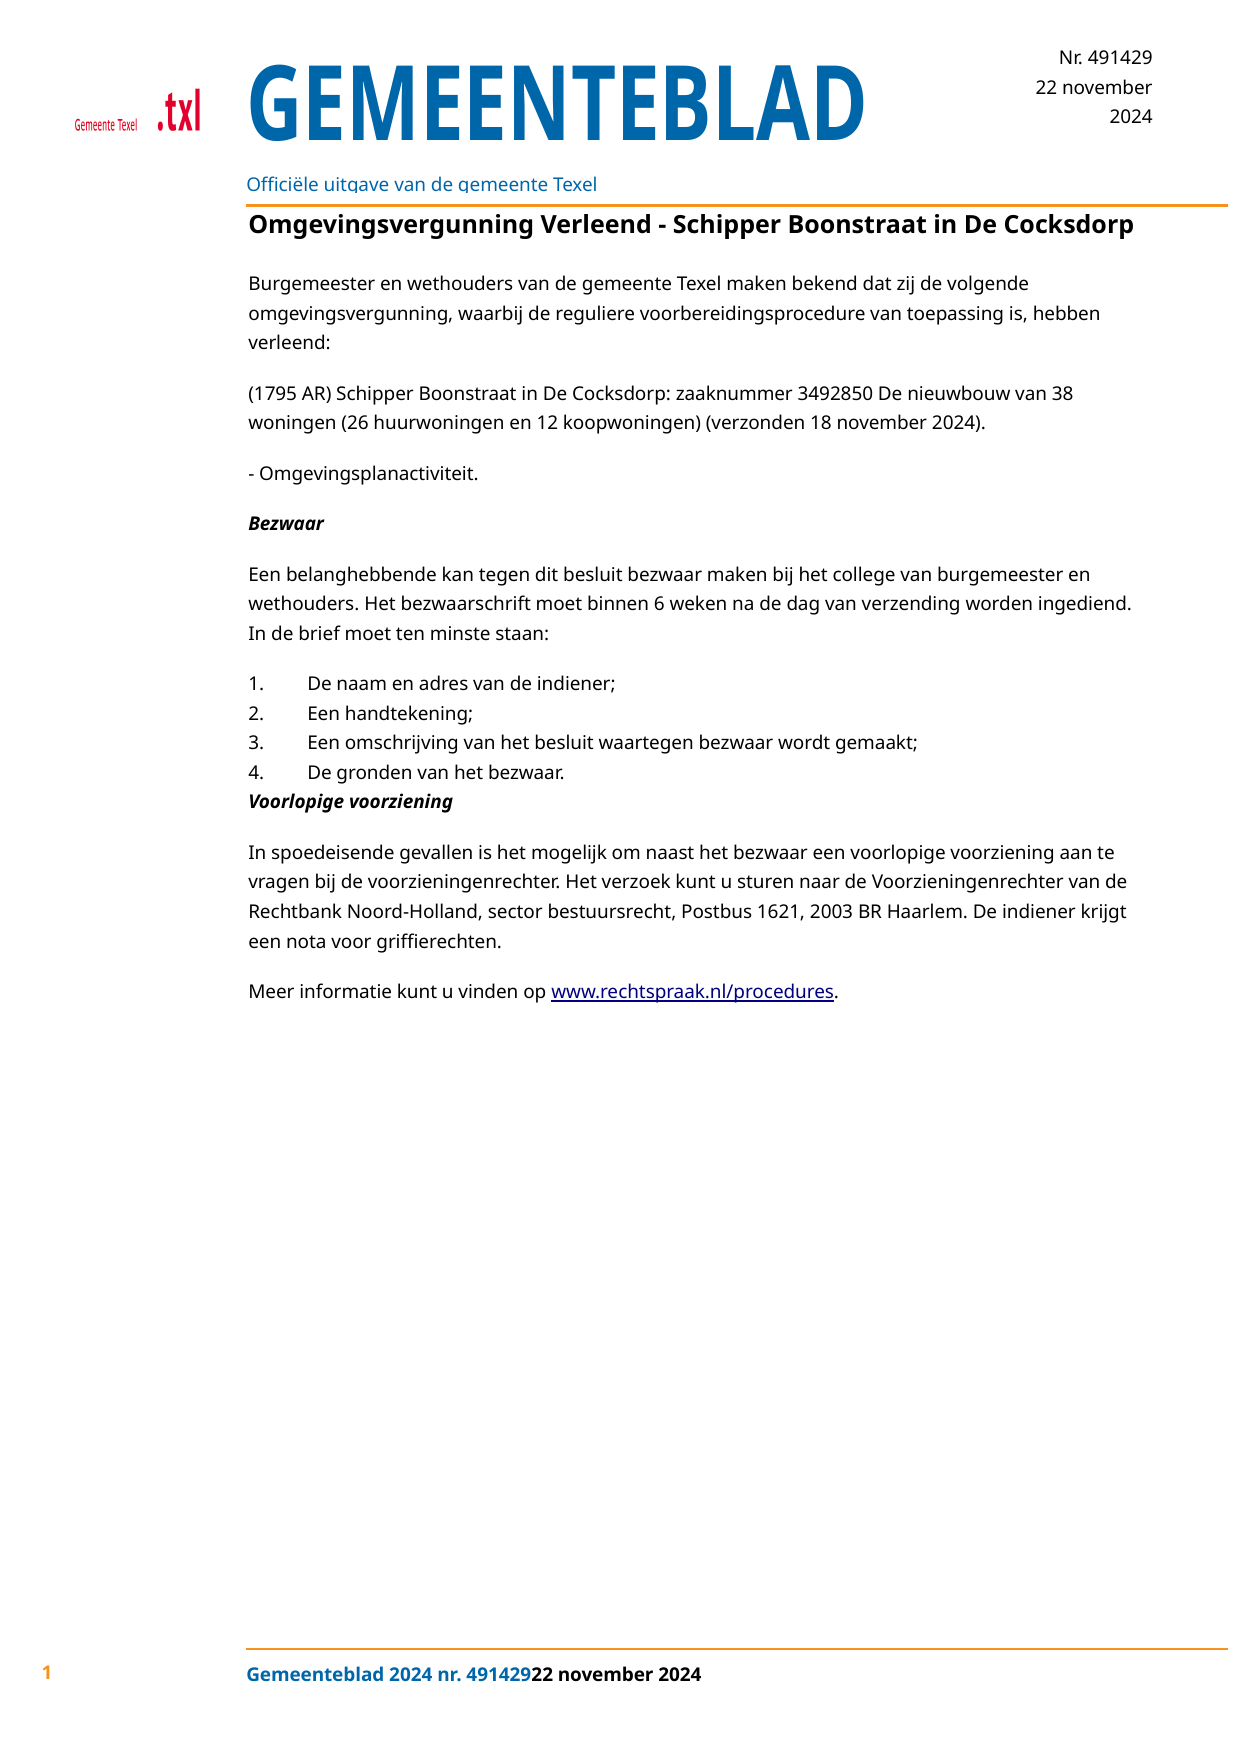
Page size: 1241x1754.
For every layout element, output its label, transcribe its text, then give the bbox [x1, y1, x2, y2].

list Een handtekening; [248, 700, 1152, 726]
text Bezwaar [248, 510, 1152, 536]
list De gronden van het bezwaar. [248, 759, 1152, 785]
text - Omgevingsplanactiviteit. [248, 460, 1152, 486]
list De naam en adres van de indiener; [248, 670, 1152, 696]
text Een belanghebbende kan tegen dit besluit bezwaar maken bij het college van burgemeester en wethouders. Het bezwaarschrift moet binnen 6 weken na de dag van verzending worden ingediend. In de brief moet ten minste staan: [248, 561, 1152, 646]
list Een omschrijving van het besluit waartegen bezwaar wordt gemaakt; [248, 729, 1152, 755]
text Meer informatie kunt u vinden op www.rechtspraak.nl/procedures. [248, 978, 1152, 1004]
text Omgevingsvergunning Verleend - Schipper Boonstraat in De Cocksdorp [248, 207, 1152, 241]
text (1795 AR) Schipper Boonstraat in De Cocksdorp: zaaknummer 3492850 De nieuwbouw van 38 woningen (26 huurwoningen en 12 koopwoningen) (verzonden 18 november 2024). [248, 380, 1152, 435]
picture [41, 47, 231, 172]
text Burgemeester en wethouders van de gemeente Texel maken bekend dat zij de volgende omgevingsvergunning, waarbij de reguliere voorbereidingsprocedure van toepassing is, hebben verleend: [248, 270, 1152, 355]
text In spoedeisende gevallen is het mogelijk om naast het bezwaar een voorlopige voorziening aan te vragen bij de voorzieningenrechter. Het verzoek kunt u sturen naar de Voorzieningenrechter van de Rechtbank Noord-Holland, sector bestuursrecht, Postbus 1621, 2003 BR Haarlem. De indiener krijgt een nota voor griffierechten. [248, 839, 1152, 953]
text Voorlopige voorziening [248, 789, 1152, 814]
